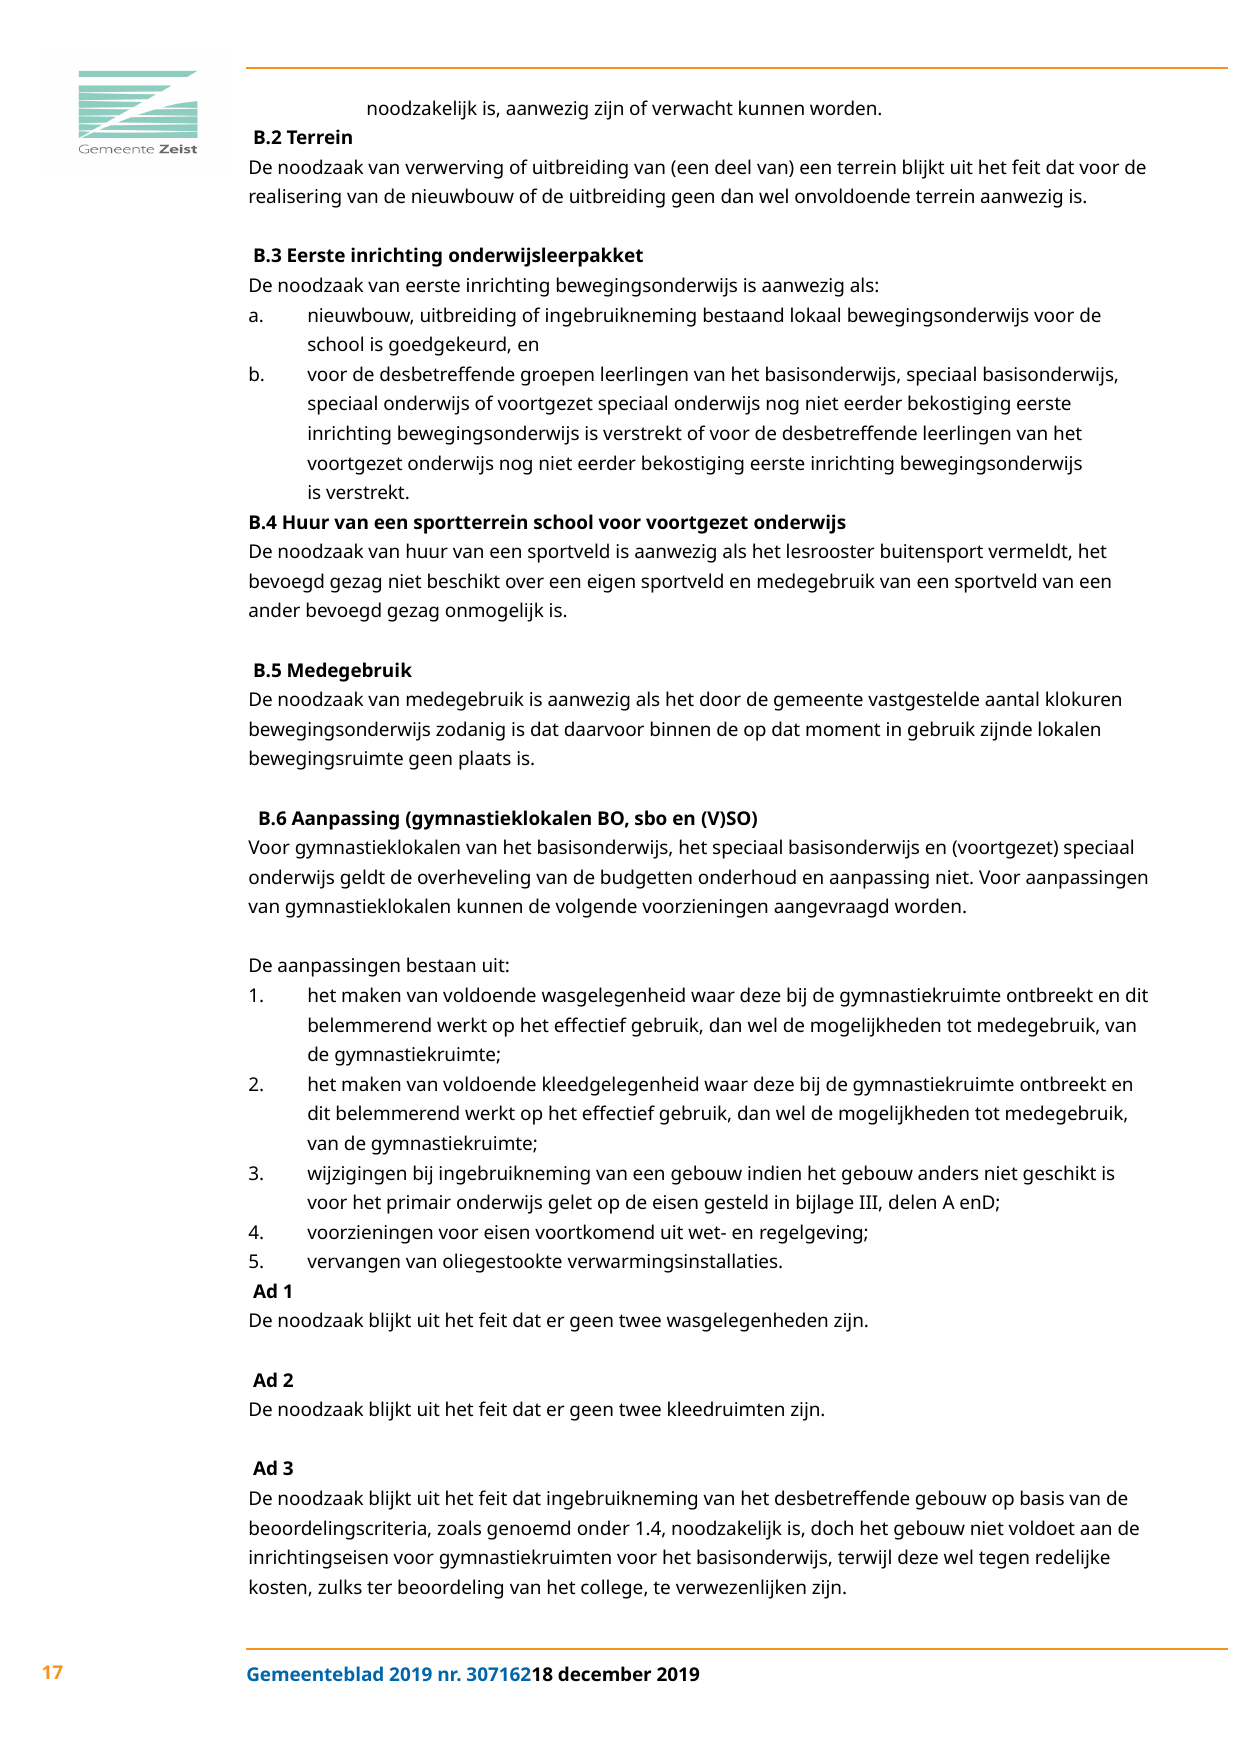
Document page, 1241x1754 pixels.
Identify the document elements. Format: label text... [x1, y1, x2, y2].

text De noodzaak van medegebruik is aanwezig als het door de gemeente vastgestelde aantal klokuren bewegingsonderwijs zodanig is dat daarvoor binnen de op dat moment in gebruik zijnde lokalen bewegingsruimte geen plaats is. [248, 686, 1152, 771]
list het maken van voldoende wasgelegenheid waar deze bij de gymnastiekruimte ontbreekt en dit belemmerend werkt op het effectief gebruik, dan wel de mogelijkheden tot medegebruik, van de gymnastiekruimte; [248, 982, 1152, 1067]
list wijzigingen bij ingebruikneming van een gebouw indien het gebouw anders niet geschikt is voor het primair onderwijs gelet op de eisen gesteld in bijlage III, delen A enD; [248, 1160, 1152, 1215]
text Ad 3 [248, 1456, 1152, 1481]
text De noodzaak van eerste inrichting bewegingsonderwijs is aanwezig als: [248, 272, 1152, 298]
list voor de desbetreffende groepen leerlingen van het basisonderwijs, speciaal basisonderwijs, speciaal onderwijs of voortgezet speciaal onderwijs nog niet eerder bekostiging eerste inrichting bewegingsonderwijs is verstrekt of voor de desbetreffende leerlingen van het voortgezet onderwijs nog niet eerder bekostiging eerste inrichting bewegingsonderwijs is verstrekt. [248, 361, 1152, 505]
text Ad 2 [248, 1367, 1152, 1393]
text Voor gymnastieklokalen van het basisonderwijs, het speciaal basisonderwijs en (voortgezet) speciaal onderwijs geldt de overheveling van de budgetten onderhoud en aanpassing niet. Voor aanpassingen van gymnastieklokalen kunnen de volgende voorzieningen aangevraagd worden. [248, 834, 1152, 919]
text De noodzaak blijkt uit het feit dat er geen twee kleedruimten zijn. [248, 1396, 1152, 1422]
list het maken van voldoende kleedgelegenheid waar deze bij de gymnastiekruimte ontbreekt en dit belemmerend werkt op het effectief gebruik, dan wel de mogelijkheden tot medegebruik, van de gymnastiekruimte; [248, 1071, 1152, 1156]
text B.3 Eerste inrichting onderwijsleerpakket [248, 243, 1152, 268]
text De noodzaak van huur van een sportveld is aanwezig als het lesrooster buitensport vermeldt, het bevoegd gezag niet beschikt over een eigen sportveld en medegebruik van een sportveld van een ander bevoegd gezag onmogelijk is. [248, 538, 1152, 623]
text De aanpassingen bestaan uit: [248, 953, 1152, 978]
text Ad 1 [248, 1278, 1152, 1304]
text De noodzaak blijkt uit het feit dat er geen twee wasgelegenheden zijn. [248, 1308, 1152, 1333]
picture [41, 47, 231, 172]
list voorzieningen voor eisen voortkomend uit wet- en regelgeving; [248, 1219, 1152, 1245]
text B.5 Medegebruik [248, 657, 1152, 683]
list noodzakelijk is, aanwezig zijn of verwacht kunnen worden. [307, 95, 1152, 121]
text B.4 Huur van een sportterrein school voor voortgezet onderwijs [248, 509, 1152, 535]
list nieuwbouw, uitbreiding of ingebruikneming bestaand lokaal bewegingsonderwijs voor de school is goedgekeurd, en [248, 302, 1152, 357]
text De noodzaak blijkt uit het feit dat ingebruikneming van het desbetreffende gebouw op basis van de beoordelingscriteria, zoals genoemd onder 1.4, noodzakelijk is, doch het gebouw niet voldoet aan de inrichtingseisen voor gymnastiekruimten voor het basisonderwijs, terwijl deze wel tegen redelijke kosten, zulks ter beoordeling van het college, te verwezenlijken zijn. [248, 1485, 1152, 1600]
list vervangen van oliegestookte verwarmingsinstallaties. [248, 1248, 1152, 1274]
text B.6 Aanpassing (gymnastieklokalen BO, sbo en (V)SO) [248, 805, 1152, 831]
text B.2 Terrein [248, 124, 1152, 150]
text De noodzaak van verwerving of uitbreiding van (een deel van) een terrein blijkt uit het feit dat voor de realisering van de nieuwbouw of de uitbreiding geen dan wel onvoldoende terrein aanwezig is. [248, 154, 1152, 209]
